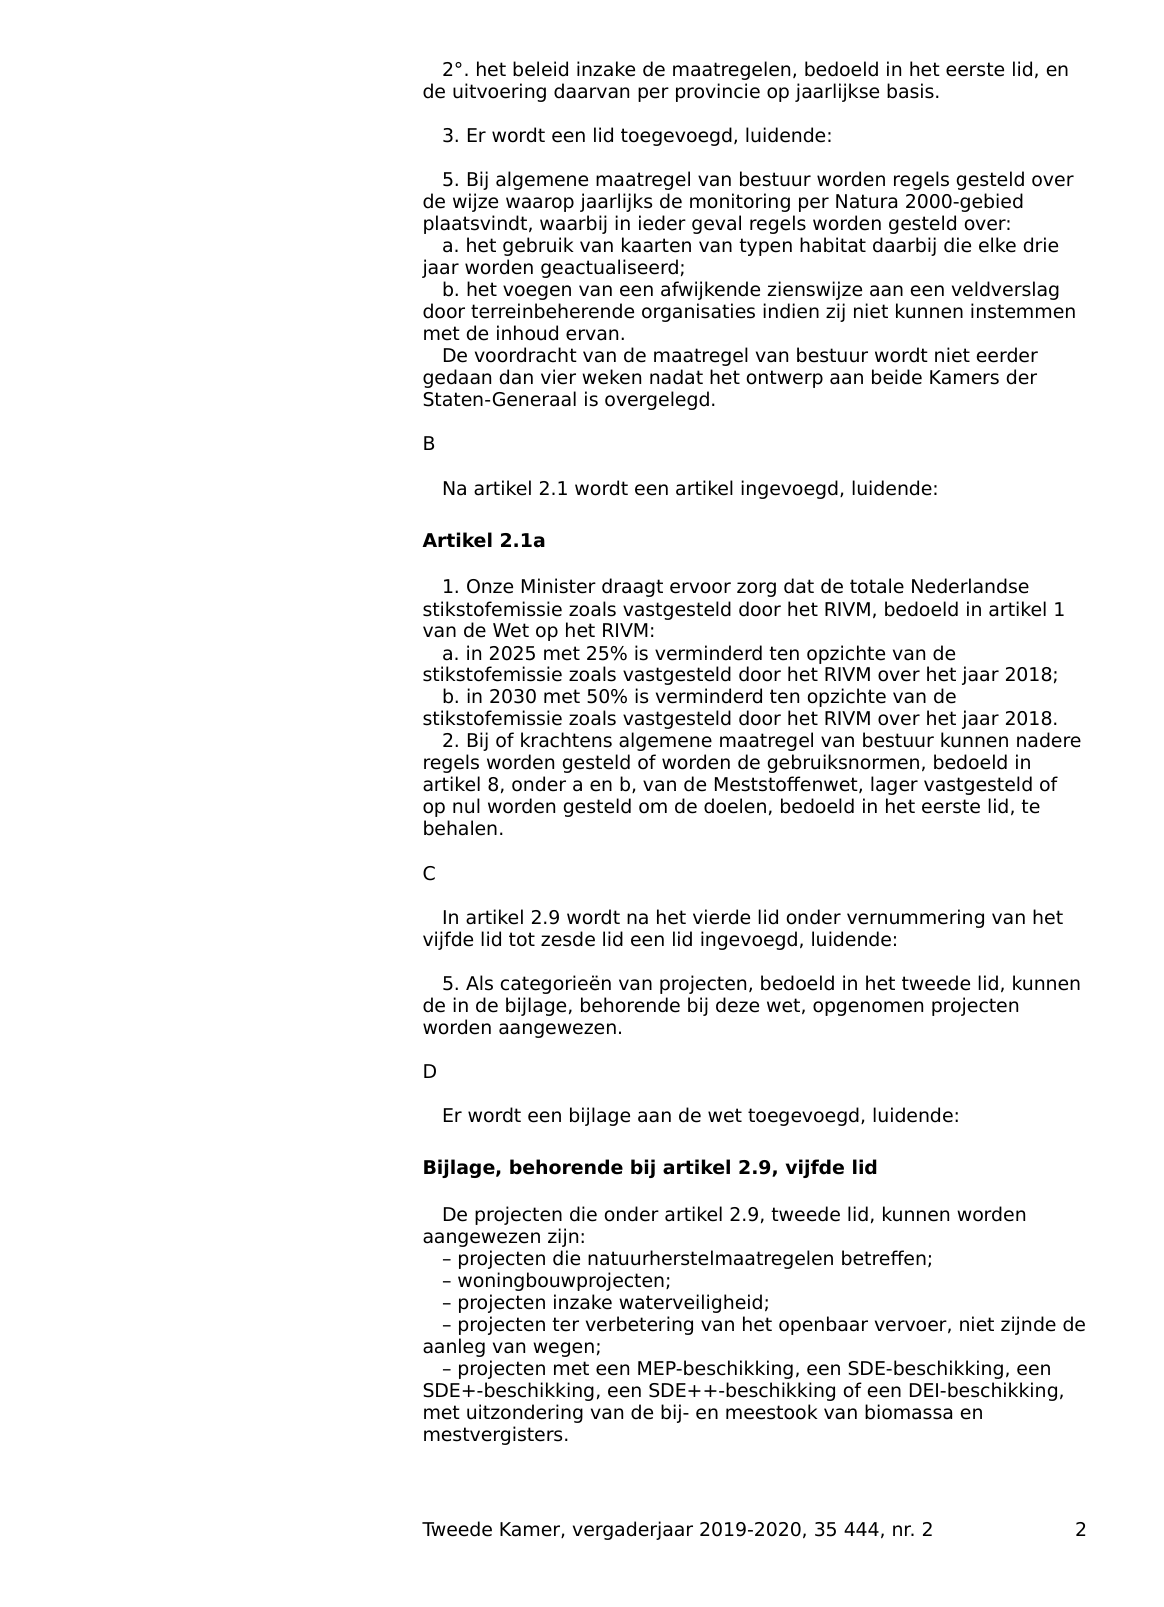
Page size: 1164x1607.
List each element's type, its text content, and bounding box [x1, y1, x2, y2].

text Na artikel 2.1 wordt een artikel ingevoegd, luidende: [422, 477, 1087, 499]
text De voordracht van de maatregel van bestuur wordt niet eerder gedaan dan vier weken nadat het ontwerp aan beide Kamers der Staten-Generaal is overgelegd. [422, 345, 1087, 411]
text 3. Er wordt een lid toegevoegd, luidende: [422, 125, 1087, 147]
text 5. Als categorieën van projecten, bedoeld in het tweede lid, kunnen de in de bijlage, behorende bij deze wet, opgenomen projecten worden aangewezen. [422, 973, 1087, 1039]
text In artikel 2.9 wordt na het vierde lid onder vernummering van het vijfde lid tot zesde lid een lid ingevoegd, luidende: [422, 907, 1087, 951]
subtitle Bijlage, behorende bij artikel 2.9, vijfde lid [422, 1157, 1087, 1179]
text – woningbouwprojecten; [422, 1270, 1087, 1292]
text – projecten die natuurherstelmaatregelen betreffen; [422, 1248, 1087, 1270]
text a. het gebruik van kaarten van typen habitat daarbij die elke drie jaar worden geactualiseerd; [422, 235, 1087, 279]
text 2. Bij of krachtens algemene maatregel van bestuur kunnen nadere regels worden gesteld of worden de gebruiksnormen, bedoeld in artikel 8, onder a en b, van de Meststoffenwet, lager vastgesteld of op nul worden gesteld om de doelen, bedoeld in het eerste lid, te behalen. [422, 730, 1087, 840]
text a. in 2025 met 25% is verminderd ten opzichte van de stikstofemissie zoals vastgesteld door het RIVM over het jaar 2018; [422, 642, 1087, 686]
text – projecten ter verbetering van het openbaar vervoer, niet zijnde de aanleg van wegen; [422, 1314, 1087, 1358]
subtitle Artikel 2.1a [422, 529, 1087, 551]
text – projecten inzake waterveiligheid; [422, 1292, 1087, 1314]
text – projecten met een MEP-beschikking, een SDE-beschikking, een SDE+-beschikking, een SDE++-beschikking of een DEI-beschikking, met uitzondering van de bij- en meestook van biomassa en mestvergisters. [422, 1358, 1087, 1446]
text Er wordt een bijlage aan de wet toegevoegd, luidende: [422, 1105, 1087, 1127]
text b. het voegen van een afwijkende zienswijze aan een veldverslag door terreinbeherende organisaties indien zij niet kunnen instemmen met de inhoud ervan. [422, 279, 1087, 345]
text B [422, 433, 1087, 455]
text De projecten die onder artikel 2.9, tweede lid, kunnen worden aangewezen zijn: [422, 1204, 1087, 1248]
text C [422, 862, 1087, 884]
text 2°. het beleid inzake de maatregelen, bedoeld in het eerste lid, en de uitvoering daarvan per provincie op jaarlijkse basis. [422, 59, 1087, 103]
text b. in 2030 met 50% is verminderd ten opzichte van de stikstofemissie zoals vastgesteld door het RIVM over het jaar 2018. [422, 686, 1087, 730]
text 5. Bij algemene maatregel van bestuur worden regels gesteld over de wijze waarop jaarlijks de monitoring per Natura 2000-gebied plaatsvindt, waarbij in ieder geval regels worden gesteld over: [422, 169, 1087, 235]
text D [422, 1061, 1087, 1083]
text 1. Onze Minister draagt ervoor zorg dat de totale Nederlandse stikstofemissie zoals vastgesteld door het RIVM, bedoeld in artikel 1 van de Wet op het RIVM: [422, 576, 1087, 642]
